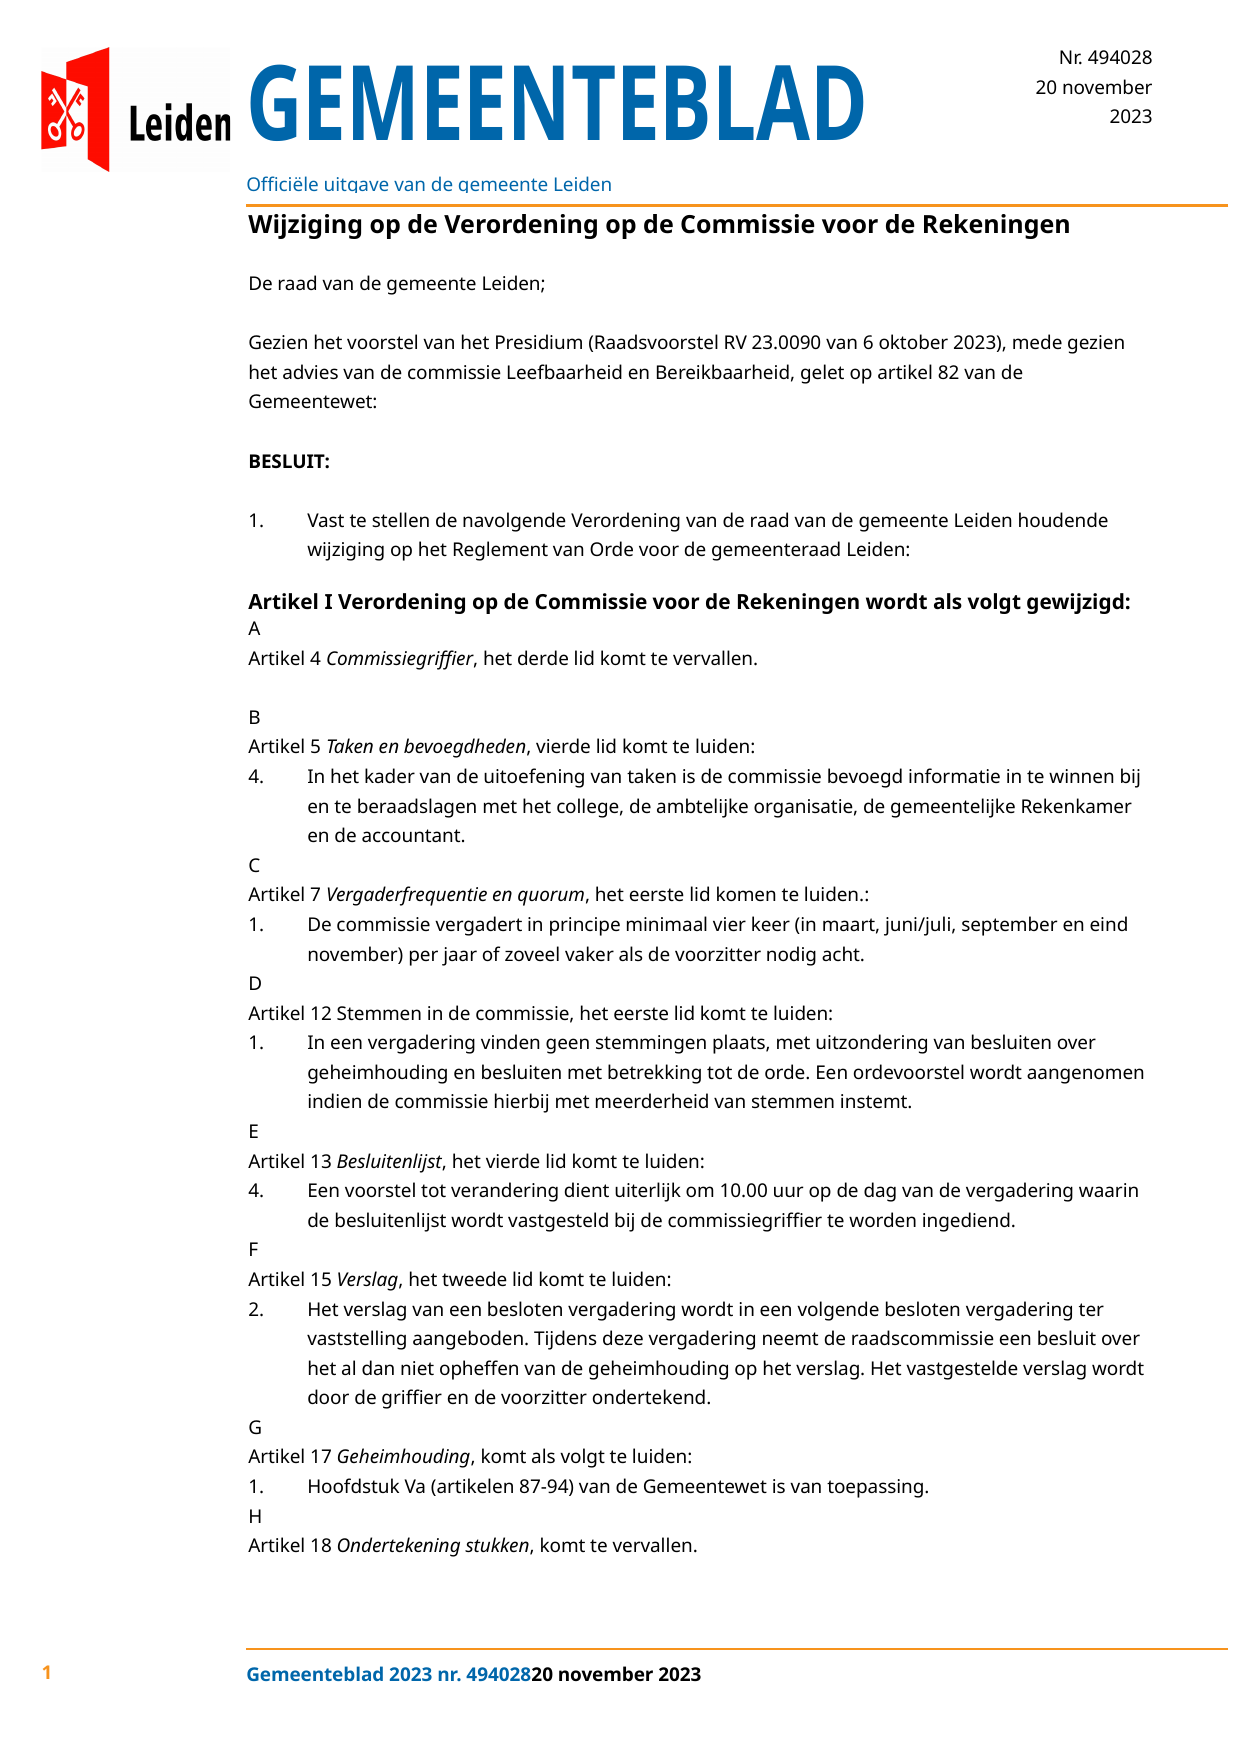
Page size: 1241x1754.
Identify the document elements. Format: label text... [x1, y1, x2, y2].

text De raad van de gemeente Leiden; [248, 270, 1152, 296]
text B [248, 704, 1152, 730]
list In het kader van de uitoefening van taken is de commissie bevoegd informatie in te winnen bij en te beraadslagen met het college, de ambtelijke organisatie, de gemeentelijke Rekenkamer en de accountant. [248, 763, 1152, 848]
text G [248, 1414, 1152, 1440]
text Wijziging op de Verordening op de Commissie voor de Rekeningen [248, 207, 1152, 241]
text BESLUIT: [248, 448, 1152, 473]
text E [248, 1118, 1152, 1144]
text Artikel 17 Geheimhouding, komt als volgt te luiden: [248, 1444, 1152, 1469]
list Een voorstel tot verandering dient uiterlijk om 10.00 uur op de dag van de vergadering waarin de besluitenlijst wordt vastgesteld bij de commissiegriffier te worden ingediend. [248, 1177, 1152, 1233]
text Artikel 13 Besluitenlijst, het vierde lid komt te luiden: [248, 1148, 1152, 1174]
text Artikel 4 Commissiegriffier, het derde lid komt te vervallen. [248, 645, 1152, 671]
text F [248, 1237, 1152, 1262]
list Het verslag van een besloten vergadering wordt in een volgende besloten vergadering ter vaststelling aangeboden. Tijdens deze vergadering neemt de raadscommissie een besluit over het al dan niet opheffen van de geheimhouding op het verslag. Het vastgestelde verslag wordt door de griffier en de voorzitter ondertekend. [248, 1296, 1152, 1410]
text H [248, 1503, 1152, 1529]
text Artikel 18 Ondertekening stukken, komt te vervallen. [248, 1532, 1152, 1558]
picture [41, 47, 231, 172]
text Gezien het voorstel van het Presidium (Raadsvoorstel RV 23.0090 van 6 oktober 2023), mede gezien het advies van de commissie Leefbaarheid en Bereikbaarheid, gelet op artikel 82 van de Gemeentewet: [248, 329, 1152, 414]
text D [248, 970, 1152, 996]
text Artikel 7 Vergaderfrequentie en quorum, het eerste lid komen te luiden.: [248, 882, 1152, 907]
list Vast te stellen de navolgende Verordening van de raad van de gemeente Leiden houdende wijziging op het Reglement van Orde voor de gemeenteraad Leiden: [248, 507, 1152, 562]
text A [248, 615, 1152, 641]
text Artikel 12 Stemmen in de commissie, het eerste lid komt te luiden: [248, 1000, 1152, 1026]
text Artikel I Verordening op de Commissie voor de Rekeningen wordt als volgt gewijzigd: [248, 587, 1152, 615]
text Artikel 15 Verslag, het tweede lid komt te luiden: [248, 1266, 1152, 1292]
text Artikel 5 Taken en bevoegdheden, vierde lid komt te luiden: [248, 734, 1152, 759]
text C [248, 852, 1152, 878]
list Hoofdstuk Va (artikelen 87-94) van de Gemeentewet is van toepassing. [248, 1473, 1152, 1499]
list De commissie vergadert in principe minimaal vier keer (in maart, juni/juli, september en eind november) per jaar of zoveel vaker als de voorzitter nodig acht. [248, 911, 1152, 967]
list In een vergadering vinden geen stemmingen plaats, met uitzondering van besluiten over geheimhouding en besluiten met betrekking tot de orde. Een ordevoorstel wordt aangenomen indien de commissie hierbij met meerderheid van stemmen instemt. [248, 1029, 1152, 1114]
